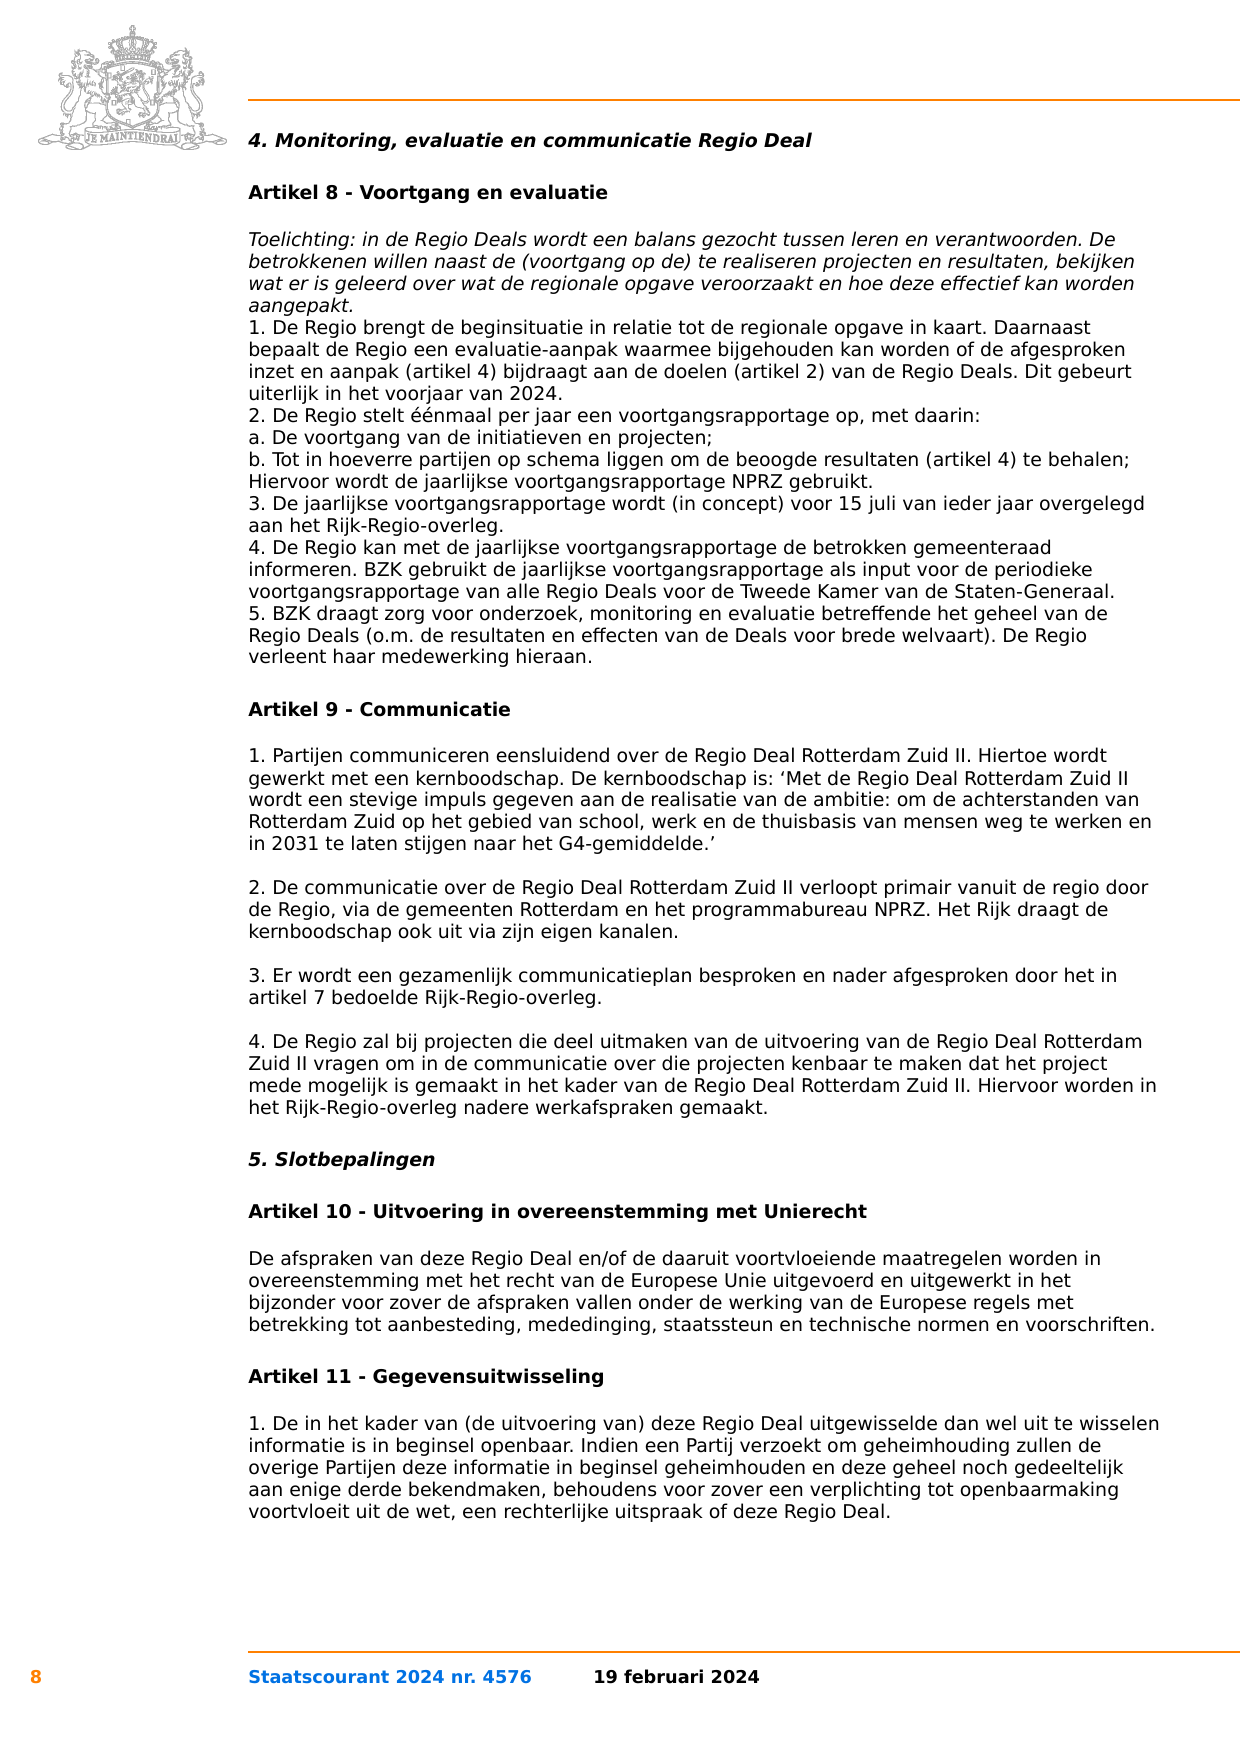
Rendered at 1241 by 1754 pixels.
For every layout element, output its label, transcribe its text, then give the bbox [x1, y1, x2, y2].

text De afspraken van deze Regio Deal en/of de daaruit voortvloeiende maatregelen worden in overeenstemming met het recht van de Europese Unie uitgevoerd en uitgewerkt in het bijzonder voor zover de afspraken vallen onder de werking van de Europese regels met betrekking tot aanbesteding, mededinging, staatssteun en technische normen en voorschriften. [248, 1248, 1163, 1336]
subtitle Artikel 11 - Gegevensuitwisseling [248, 1366, 1163, 1388]
text 3. Er wordt een gezamenlijk communicatieplan besproken en nader afgesproken door het in artikel 7 bedoelde Rijk-Regio-overleg. [248, 965, 1163, 1009]
picture [38, 25, 227, 150]
text Hiervoor wordt de jaarlijkse voortgangsrapportage NPRZ gebruikt. [248, 471, 1163, 493]
text 1. Partijen communiceren eensluidend over de Regio Deal Rotterdam Zuid II. Hiertoe wordt gewerkt met een kernboodschap. De kernboodschap is: ‘Met de Regio Deal Rotterdam Zuid II wordt een stevige impuls gegeven aan de realisatie van de ambitie: om de achterstanden van Rotterdam Zuid op het gebied van school, werk en de thuisbasis van mensen weg te werken en in 2031 te laten stijgen naar het G4-gemiddelde.’ [248, 745, 1163, 855]
text 5. BZK draagt zorg voor onderzoek, monitoring en evaluatie betreffende het geheel van de Regio Deals (o.m. de resultaten en effecten van de Deals voor brede welvaart). De Regio verleent haar medewerking hieraan. [248, 602, 1163, 668]
text 2. De Regio stelt éénmaal per jaar een voortgangsrapportage op, met daarin: [248, 405, 1163, 427]
text b. Tot in hoeverre partijen op schema liggen om de beoogde resultaten (artikel 4) te behalen; [248, 449, 1163, 471]
subtitle 4. Monitoring, evaluatie en communicatie Regio Deal [248, 130, 1163, 152]
text Toelichting: in de Regio Deals wordt een balans gezocht tussen leren en verantwoorden. De betrokkenen willen naast de (voortgang op de) te realiseren projecten en resultaten, bekijken wat er is geleerd over wat de regionale opgave veroorzaakt en hoe deze effectief kan worden aangepakt. [248, 229, 1163, 317]
subtitle 5. Slotbepalingen [248, 1149, 1163, 1171]
text 3. De jaarlijkse voortgangsrapportage wordt (in concept) voor 15 juli van ieder jaar overgelegd aan het Rijk-Regio-overleg. [248, 493, 1163, 537]
text 4. De Regio kan met de jaarlijkse voortgangsrapportage de betrokken gemeenteraad informeren. BZK gebruikt de jaarlijkse voortgangsrapportage als input voor de periodieke voortgangsrapportage van alle Regio Deals voor de Tweede Kamer van de Staten-Generaal. [248, 537, 1163, 602]
text 4. De Regio zal bij projecten die deel uitmaken van de uitvoering van de Regio Deal Rotterdam Zuid II vragen om in de communicatie over die projecten kenbaar te maken dat het project mede mogelijk is gemaakt in het kader van de Regio Deal Rotterdam Zuid II. Hiervoor worden in het Rijk-Regio-overleg nadere werkafspraken gemaakt. [248, 1031, 1163, 1119]
subtitle Artikel 8 - Voortgang en evaluatie [248, 182, 1163, 204]
text 1. De in het kader van (de uitvoering van) deze Regio Deal uitgewisselde dan wel uit te wisselen informatie is in beginsel openbaar. Indien een Partij verzoekt om geheimhouding zullen de overige Partijen deze informatie in beginsel geheimhouden en deze geheel noch gedeeltelijk aan enige derde bekendmaken, behoudens voor zover een verplichting tot openbaarmaking voortvloeit uit de wet, een rechterlijke uitspraak of deze Regio Deal. [248, 1413, 1163, 1522]
text 1. De Regio brengt de beginsituatie in relatie tot de regionale opgave in kaart. Daarnaast bepaalt de Regio een evaluatie-aanpak waarmee bijgehouden kan worden of de afgesproken inzet en aanpak (artikel 4) bijdraagt aan de doelen (artikel 2) van de Regio Deals. Dit gebeurt uiterlijk in het voorjaar van 2024. [248, 317, 1163, 405]
subtitle Artikel 9 - Communicatie [248, 698, 1163, 720]
text a. De voortgang van de initiatieven en projecten; [248, 427, 1163, 449]
text 2. De communicatie over de Regio Deal Rotterdam Zuid II verloopt primair vanuit de regio door de Regio, via de gemeenten Rotterdam en het programmabureau NPRZ. Het Rijk draagt de kernboodschap ook uit via zijn eigen kanalen. [248, 877, 1163, 943]
subtitle Artikel 10 - Uitvoering in overeenstemming met Unierecht [248, 1201, 1163, 1223]
